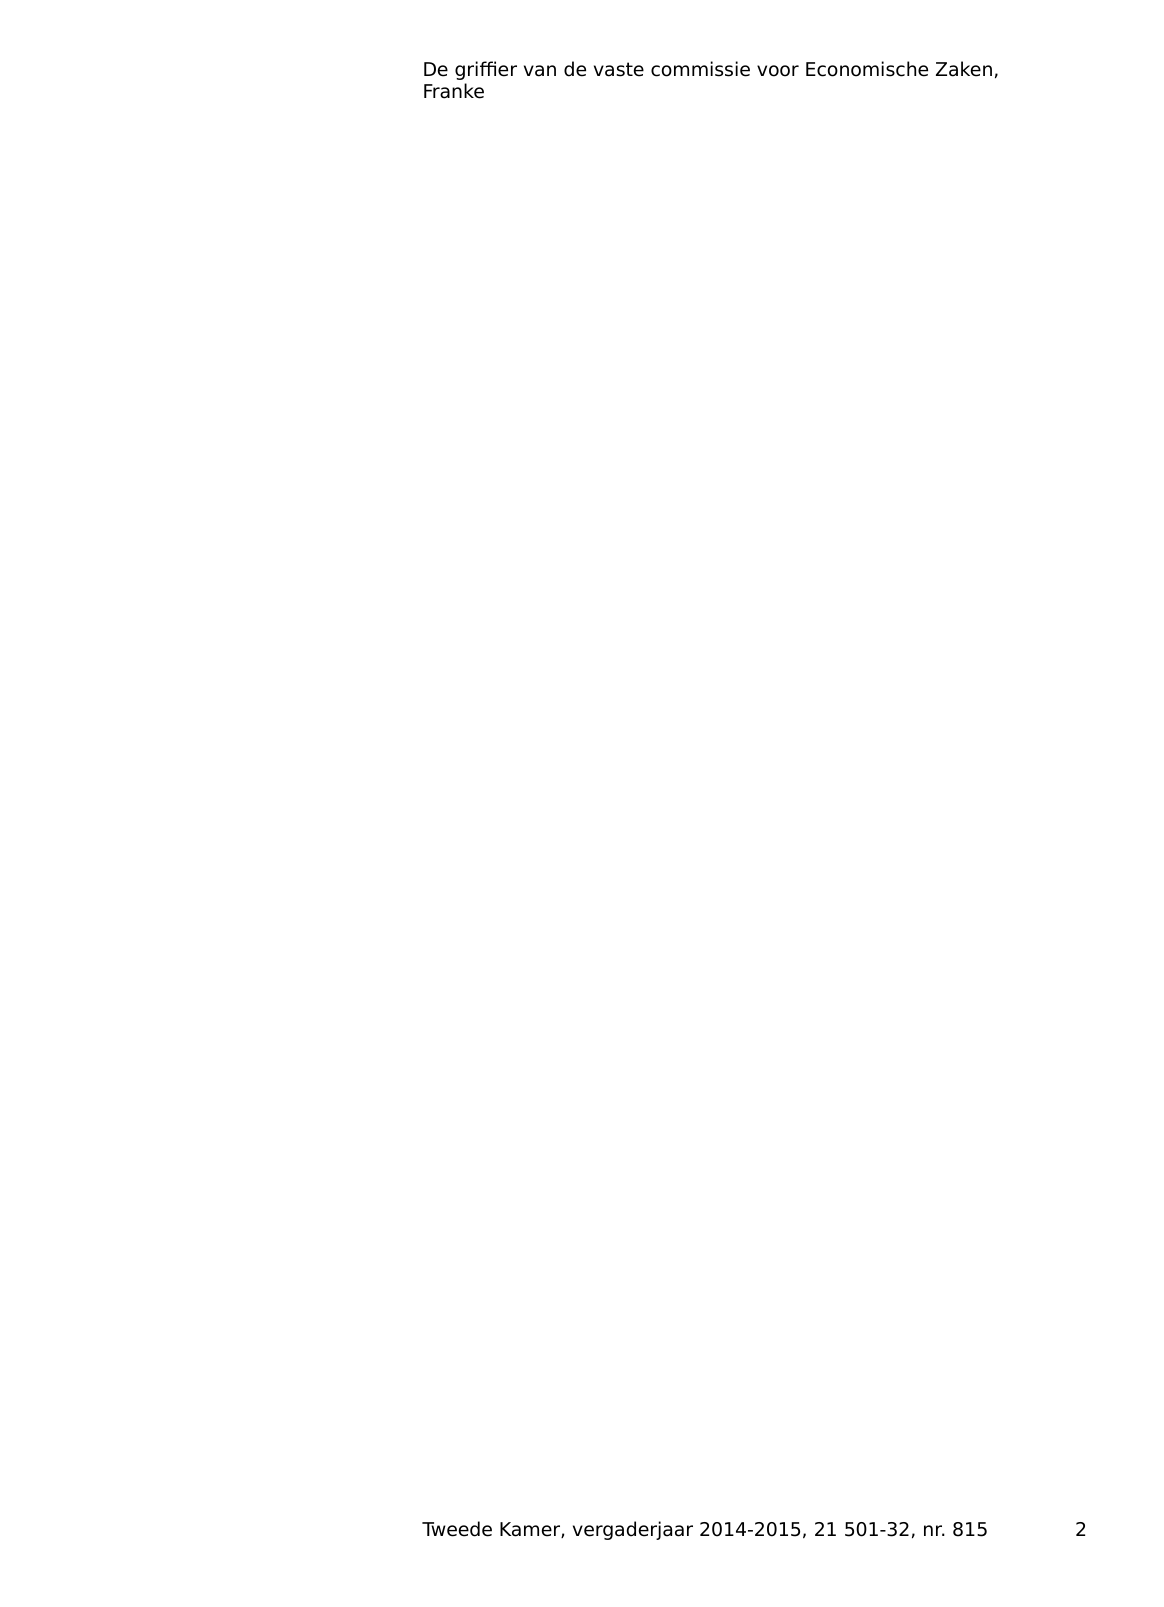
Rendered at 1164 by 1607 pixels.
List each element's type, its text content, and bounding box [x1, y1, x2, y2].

text De griffier van de vaste commissie voor Economische Zaken, Franke [422, 59, 1087, 103]
